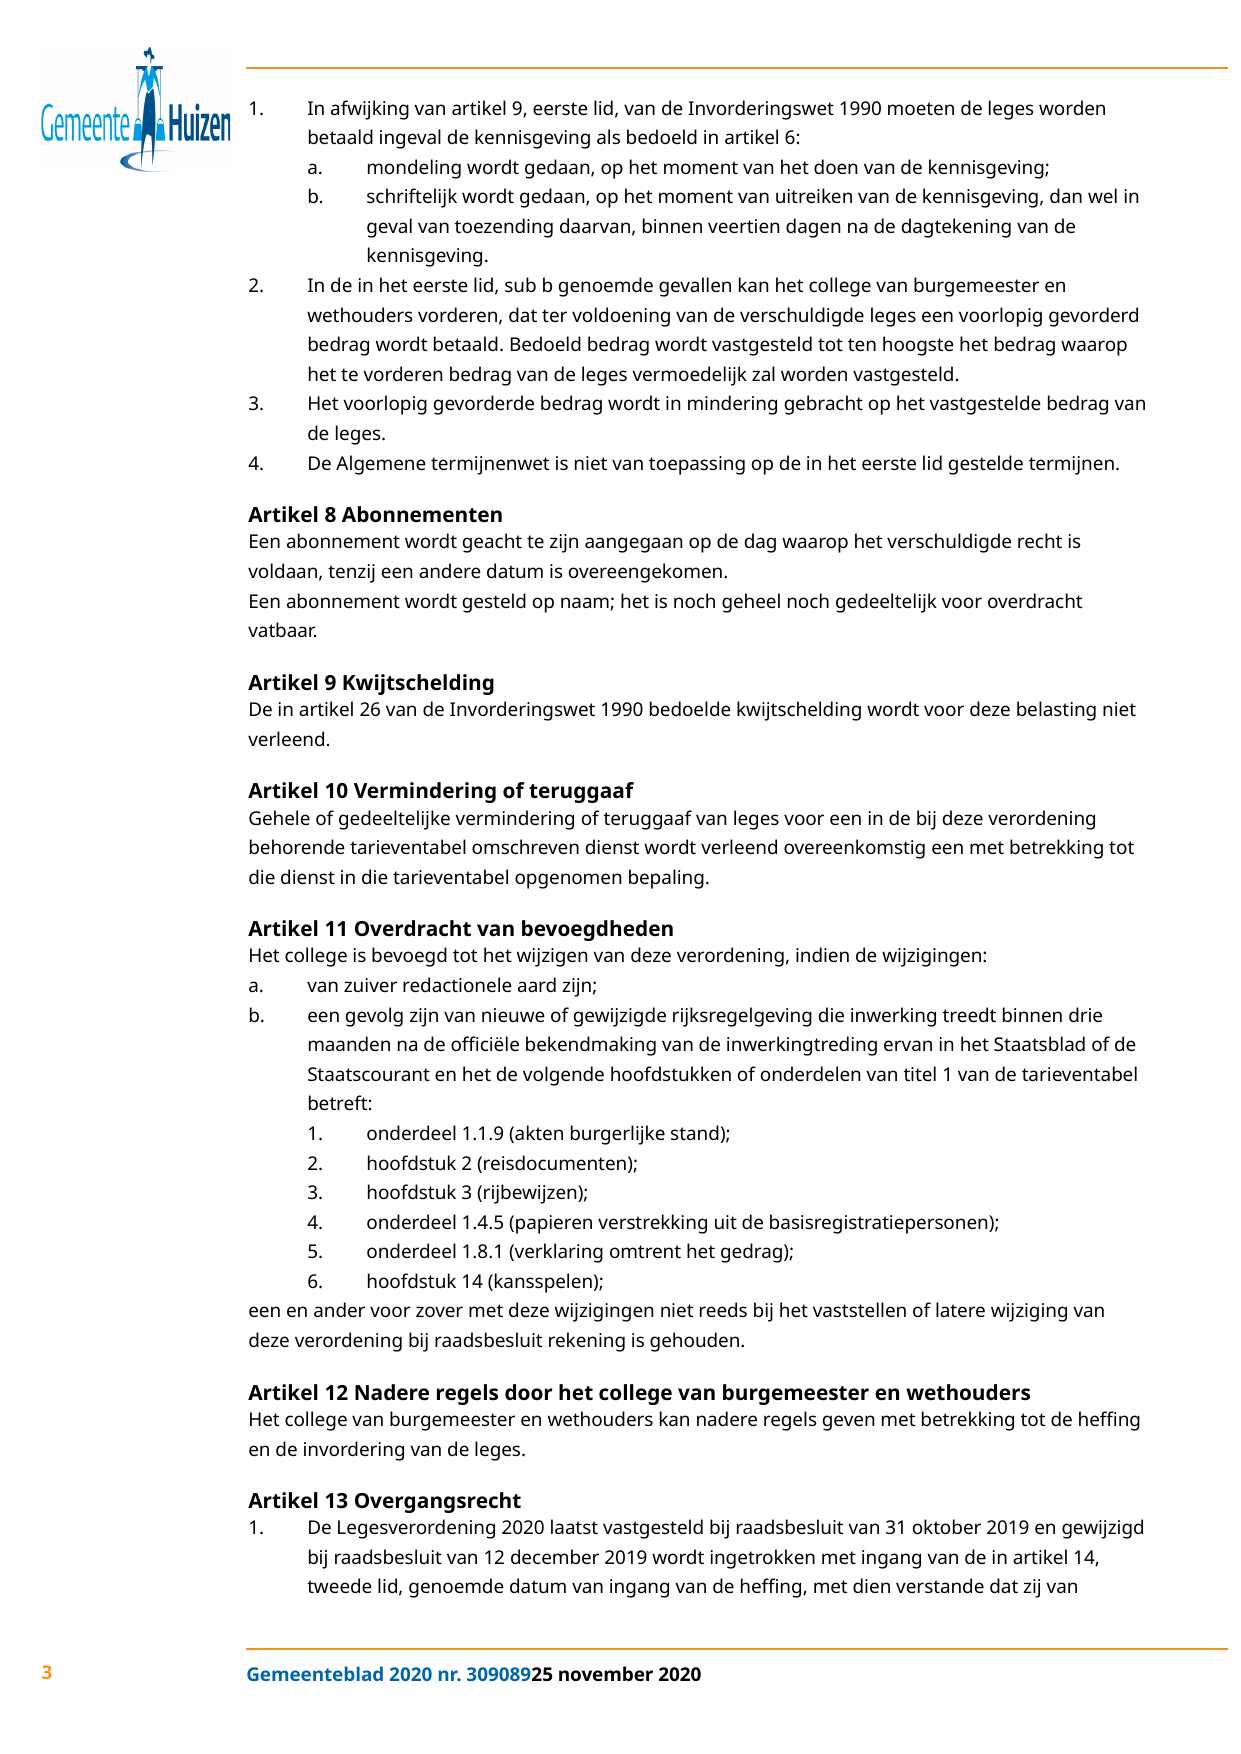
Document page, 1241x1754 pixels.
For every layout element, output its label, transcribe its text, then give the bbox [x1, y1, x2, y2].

list Het voorlopig gevorderde bedrag wordt in mindering gebracht op het vastgestelde bedrag van de leges. [248, 391, 1152, 446]
text Artikel 9 Kwijtschelding [248, 668, 1152, 696]
text Het college van burgemeester en wethouders kan nadere regels geven met betrekking tot de heffing en de invordering van de leges. [248, 1406, 1152, 1461]
text Artikel 8 Abonnementen [248, 500, 1152, 529]
list hoofdstuk 2 (reisdocumenten); [307, 1150, 1152, 1176]
text Gehele of gedeeltelijke vermindering of teruggaaf van leges voor een in de bij deze verordening behorende tarieventabel omschreven dienst wordt verleend overeenkomstig een met betrekking tot die dienst in die tarieventabel opgenomen bepaling. [248, 805, 1152, 889]
list hoofdstuk 3 (rijbewijzen); [307, 1179, 1152, 1205]
list hoofdstuk 14 (kansspelen); [307, 1268, 1152, 1294]
text Artikel 12 Nadere regels door het college van burgemeester en wethouders [248, 1378, 1152, 1406]
text De in artikel 26 van de Invorderingswet 1990 bedoelde kwijtschelding wordt voor deze belasting niet verleend. [248, 696, 1152, 752]
list In afwijking van artikel 9, eerste lid, van de Invorderingswet 1990 moeten de leges worden betaald ingeval de kennisgeving als bedoeld in artikel 6: [248, 95, 1152, 150]
text een en ander voor zover met deze wijzigingen niet reeds bij het vaststellen of latere wijziging van deze verordening bij raadsbesluit rekening is gehouden. [248, 1298, 1152, 1353]
text Het college is bevoegd tot het wijzigen van deze verordening, indien de wijzigingen: [248, 943, 1152, 968]
text Een abonnement wordt gesteld op naam; het is noch geheel noch gedeeltelijk voor overdracht vatbaar. [248, 588, 1152, 643]
picture [41, 47, 231, 172]
list onderdeel 1.4.5 (papieren verstrekking uit de basisregistratiepersonen); [307, 1209, 1152, 1235]
list onderdeel 1.1.9 (akten burgerlijke stand); [307, 1120, 1152, 1146]
list De Algemene termijnenwet is niet van toepassing op de in het eerste lid gestelde termijnen. [248, 450, 1152, 476]
text Artikel 13 Overgangsrecht [248, 1486, 1152, 1514]
list mondeling wordt gedaan, op het moment van het doen van de kennisgeving; [307, 154, 1152, 180]
list onderdeel 1.8.1 (verklaring omtrent het gedrag); [307, 1238, 1152, 1264]
list In de in het eerste lid, sub b genoemde gevallen kan het college van burgemeester en wethouders vorderen, dat ter voldoening van de verschuldigde leges een voorlopig gevorderd bedrag wordt betaald. Bedoeld bedrag wordt vastgesteld tot ten hoogste het bedrag waarop het te vorderen bedrag van de leges vermoedelijk zal worden vastgesteld. [248, 272, 1152, 387]
list De Legesverordening 2020 laatst vastgesteld bij raadsbesluit van 31 oktober 2019 en gewijzigd bij raadsbesluit van 12 december 2019 wordt ingetrokken met ingang van de in artikel 14, tweede lid, genoemde datum van ingang van de heffing, met dien verstande dat zij van [248, 1514, 1152, 1599]
text Een abonnement wordt geacht te zijn aangegaan op de dag waarop het verschuldigde recht is voldaan, tenzij een andere datum is overeengekomen. [248, 529, 1152, 584]
text Artikel 11 Overdracht van bevoegdheden [248, 914, 1152, 943]
list schriftelijk wordt gedaan, op het moment van uitreiken van de kennisgeving, dan wel in geval van toezending daarvan, binnen veertien dagen na de dagtekening van de kennisgeving. [307, 183, 1152, 268]
list een gevolg zijn van nieuwe of gewijzigde rijksregelgeving die inwerking treedt binnen drie maanden na de officiële bekendmaking van de inwerkingtreding ervan in het Staatsblad of de Staatscourant en het de volgende hoofdstukken of onderdelen van titel 1 van de tarieventabel betreft: [248, 1002, 1152, 1116]
list van zuiver redactionele aard zijn; [248, 972, 1152, 998]
text Artikel 10 Vermindering of teruggaaf [248, 776, 1152, 805]
